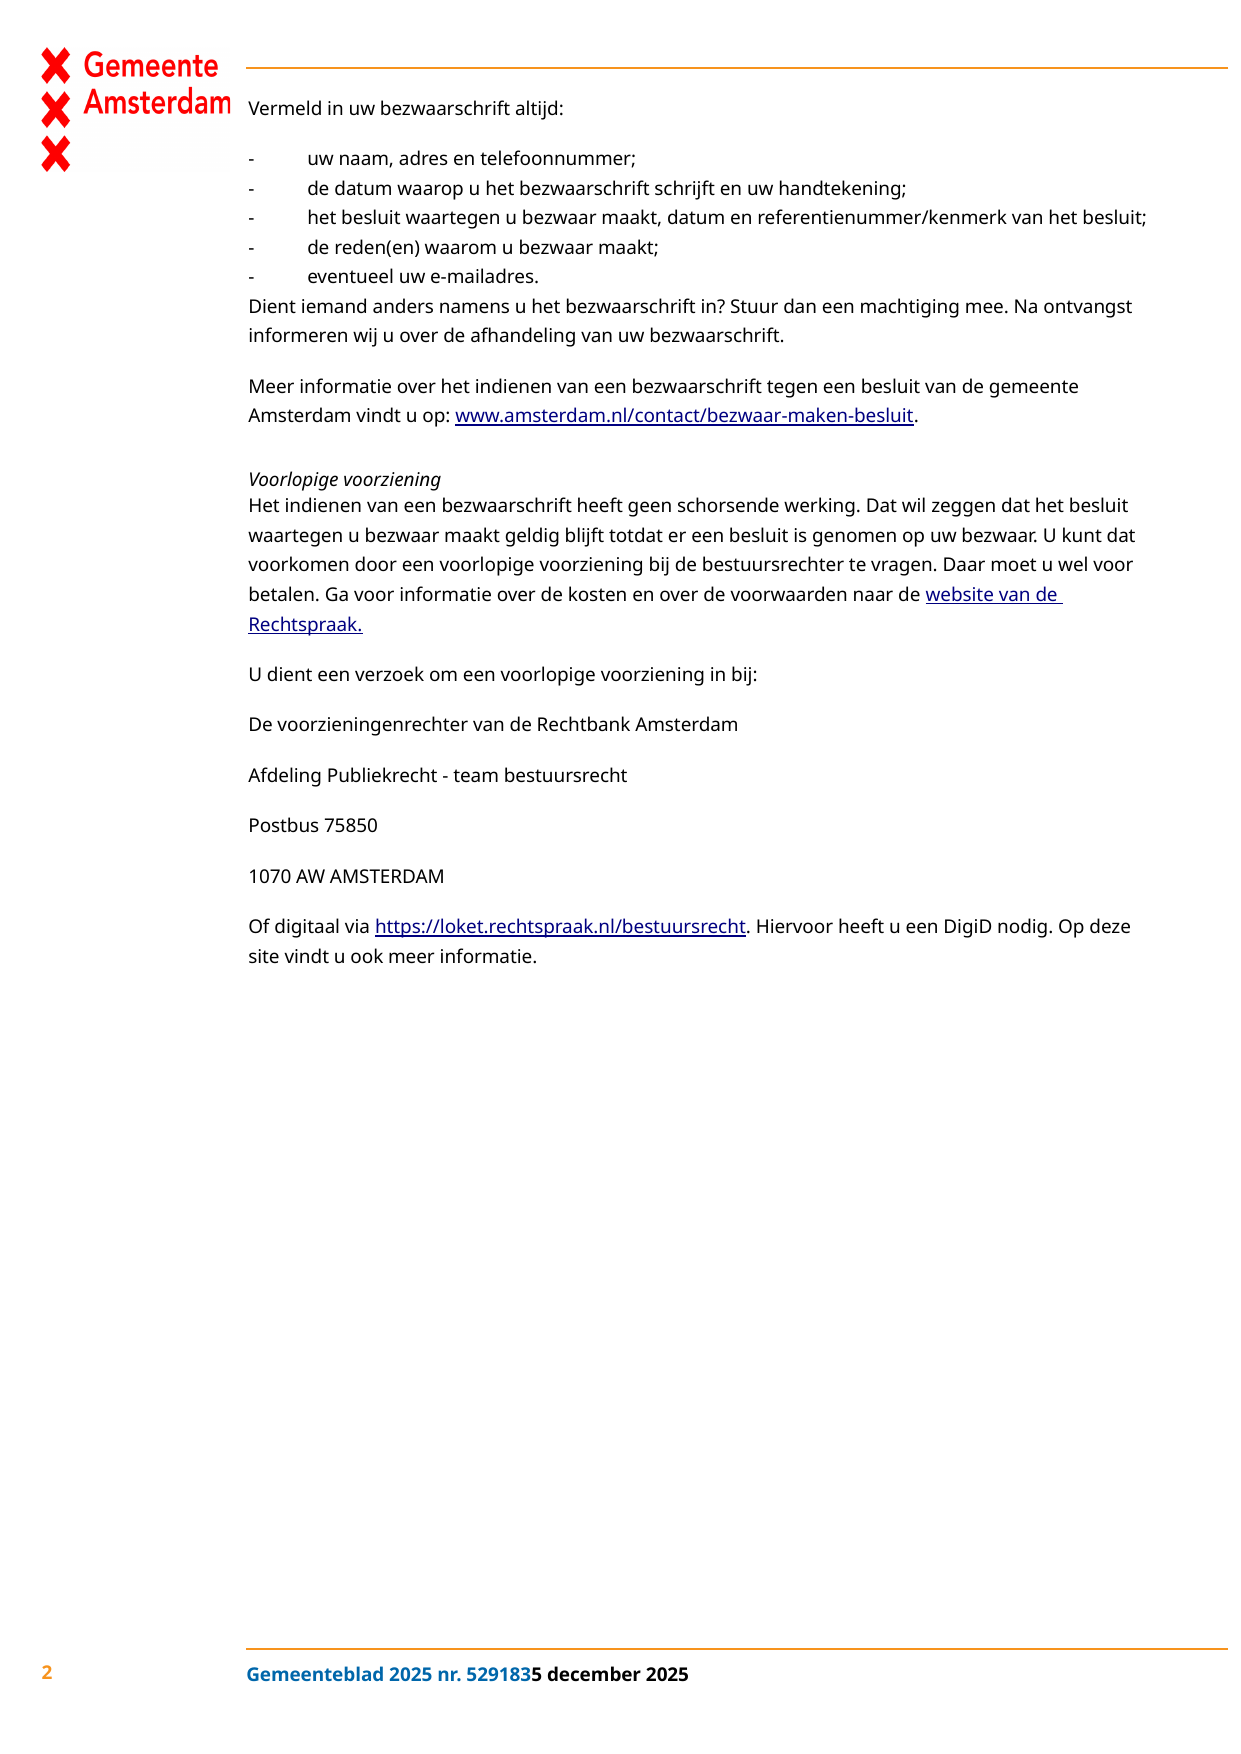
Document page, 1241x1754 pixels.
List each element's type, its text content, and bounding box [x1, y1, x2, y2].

text U dient een verzoek om een voorlopige voorziening in bij: [248, 661, 1152, 687]
text Of digitaal via https://loket.rechtspraak.nl/bestuursrecht. Hiervoor heeft u een DigiD nodig. Op deze site vindt u ook meer informatie. [248, 913, 1152, 968]
text Meer informatie over het indienen van een bezwaarschrift tegen een besluit van de gemeente Amsterdam vindt u op: www.amsterdam.nl/contact/bezwaar-maken-besluit. [248, 373, 1152, 428]
text Voorlopige voorziening [248, 467, 1152, 492]
list de reden(en) waarom u bezwaar maakt; [248, 234, 1152, 260]
text Postbus 75850 [248, 812, 1152, 838]
picture [41, 47, 231, 172]
list eventueel uw e-mailadres. [248, 263, 1152, 289]
list uw naam, adres en telefoonnummer; [248, 145, 1152, 171]
text 1070 AW AMSTERDAM [248, 863, 1152, 888]
text Afdeling Publiekrecht - team bestuursrecht [248, 762, 1152, 788]
text Vermeld in uw bezwaarschrift altijd: [248, 95, 1152, 121]
text Het indienen van een bezwaarschrift heeft geen schorsende werking. Dat wil zeggen dat het besluit waartegen u bezwaar maakt geldig blijft totdat er een besluit is genomen op uw bezwaar. U kunt dat voorkomen door een voorlopige voorziening bij de bestuursrechter te vragen. Daar moet u wel voor betalen. Ga voor informatie over de kosten en over de voorwaarden naar de website van de Rechtspraak. [248, 492, 1152, 636]
list het besluit waartegen u bezwaar maakt, datum en referentienummer/kenmerk van het besluit; [248, 204, 1152, 230]
text Dient iemand anders namens u het bezwaarschrift in? Stuur dan een machtiging mee. Na ontvangst informeren wij u over de afhandeling van uw bezwaarschrift. [248, 293, 1152, 348]
list de datum waarop u het bezwaarschrift schrijft en uw handtekening; [248, 175, 1152, 201]
text De voorzieningenrechter van de Rechtbank Amsterdam [248, 712, 1152, 737]
